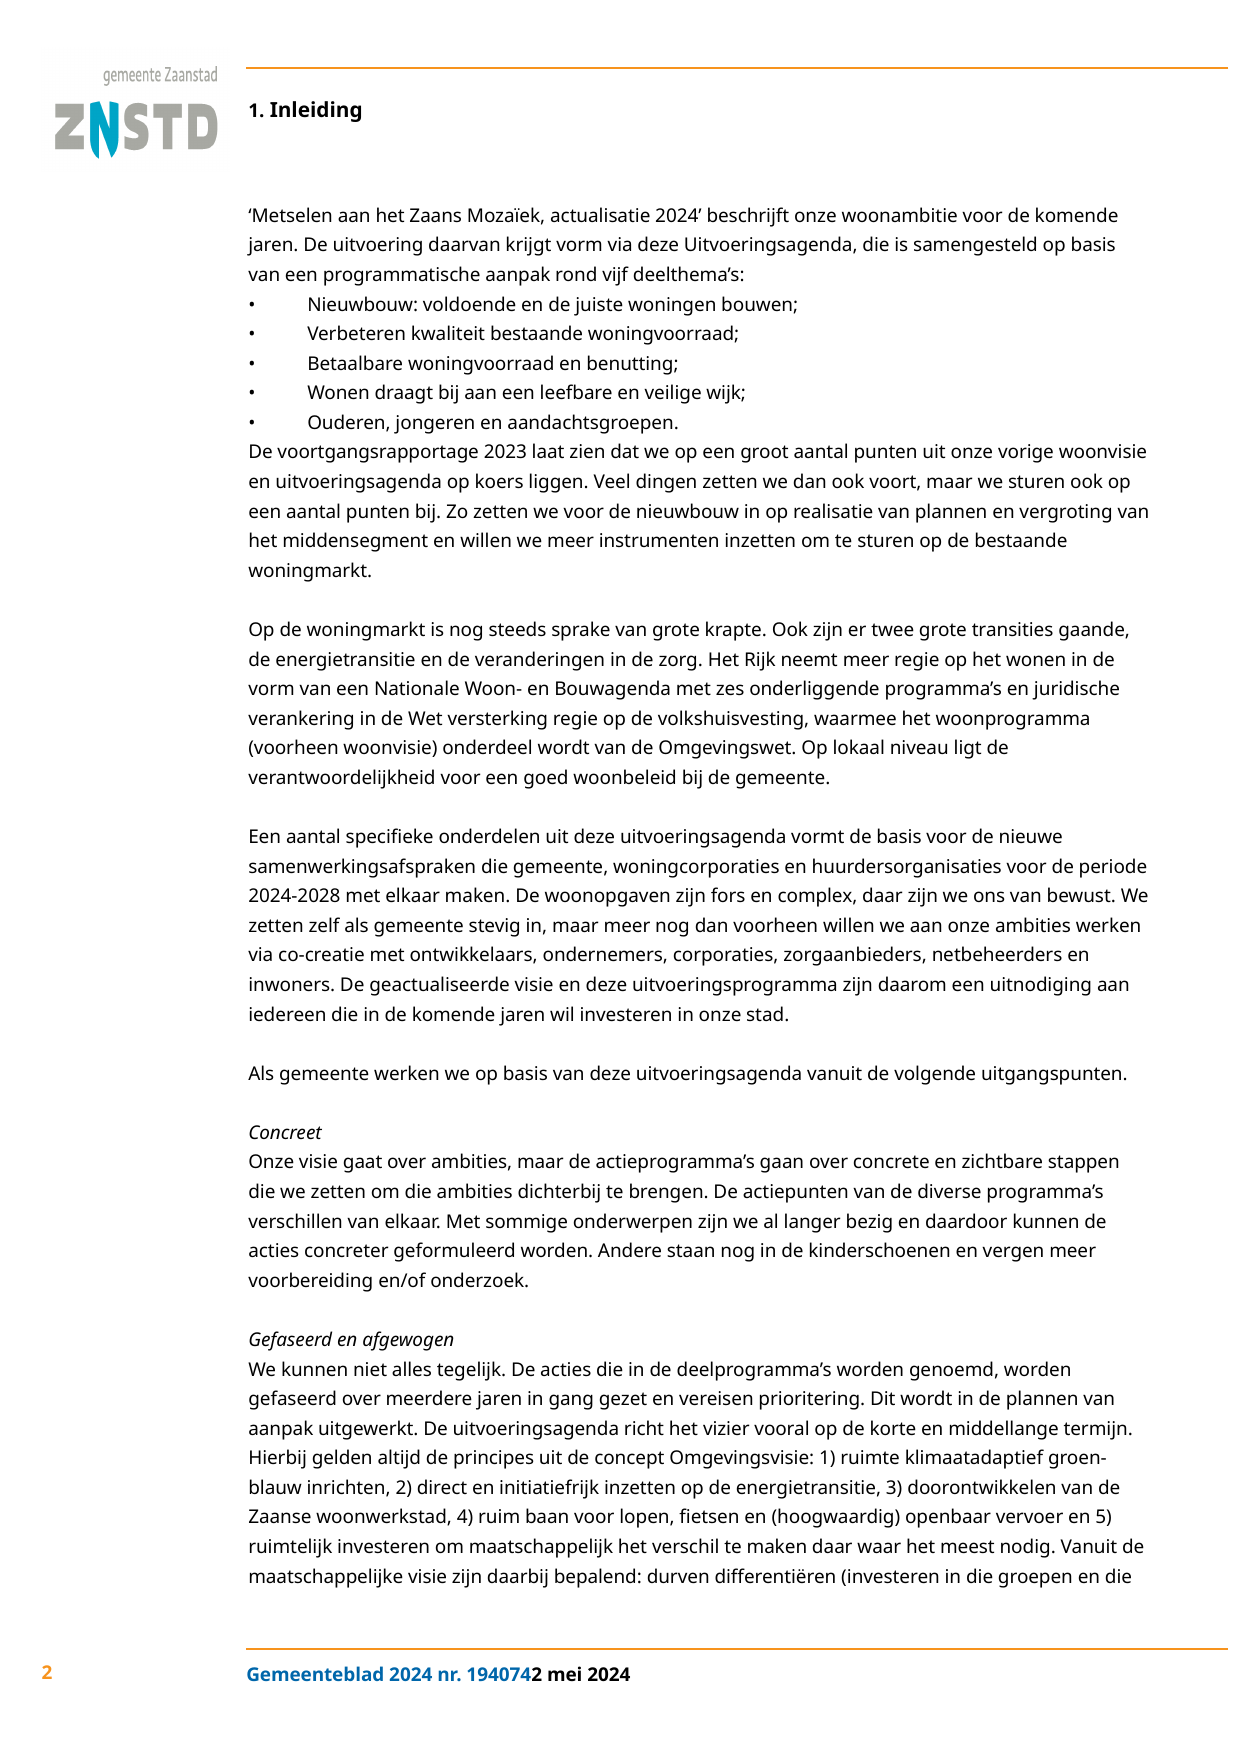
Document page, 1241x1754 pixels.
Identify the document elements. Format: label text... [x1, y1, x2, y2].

text De voortgangsrapportage 2023 laat zien dat we op een groot aantal punten uit onze vorige woonvisie en uitvoeringsagenda op koers liggen. Veel dingen zetten we dan ook voort, maar we sturen ook op een aantal punten bij. Zo zetten we voor de nieuwbouw in op realisatie van plannen en vergroting van het middensegment en willen we meer instrumenten inzetten om te sturen op de bestaande woningmarkt. [248, 439, 1152, 583]
list Nieuwbouw: voldoende en de juiste woningen bouwen; [248, 291, 1152, 317]
picture [41, 47, 231, 172]
text Een aantal specifieke onderdelen uit deze uitvoeringsagenda vormt de basis voor de nieuwe samenwerkingsafspraken die gemeente, woningcorporaties en huurdersorganisaties voor de periode 2024-2028 met elkaar maken. De woonopgaven zijn fors en complex, daar zijn we ons van bewust. We zetten zelf als gemeente stevig in, maar meer nog dan voorheen willen we aan onze ambities werken via co-creatie met ontwikkelaars, ondernemers, corporaties, zorgaanbieders, netbeheerders en inwoners. De geactualiseerde visie en deze uitvoeringsprogramma zijn daarom een uitnodiging aan iedereen die in de komende jaren wil investeren in onze stad. [248, 823, 1152, 1027]
list Verbeteren kwaliteit bestaande woningvoorraad; [248, 320, 1152, 346]
list Ouderen, jongeren en aandachtsgroepen. [248, 409, 1152, 435]
text Onze visie gaat over ambities, maar de actieprogramma’s gaan over concrete en zichtbare stappen die we zetten om die ambities dichterbij te brengen. De actiepunten van de diverse programma’s verschillen van elkaar. Met sommige onderwerpen zijn we al langer bezig en daardoor kunnen de acties concreter geformuleerd worden. Andere staan nog in de kinderschoenen en vergen meer voorbereiding en/of onderzoek. [248, 1149, 1152, 1293]
list Wonen draagt bij aan een leefbare en veilige wijk; [248, 379, 1152, 405]
text Als gemeente werken we op basis van deze uitvoeringsagenda vanuit de volgende uitgangspunten. [248, 1060, 1152, 1086]
text Concreet [248, 1119, 1152, 1145]
text ‘Metselen aan het Zaans Mozaïek, actualisatie 2024’ beschrijft onze woonambitie voor de komende jaren. De uitvoering daarvan krijgt vorm via deze Uitvoeringsagenda, die is samengesteld op basis van een programmatische aanpak rond vijf deelthema’s: [248, 202, 1152, 287]
list Betaalbare woningvoorraad en benutting; [248, 350, 1152, 376]
text 1. Inleiding [248, 95, 1152, 123]
text We kunnen niet alles tegelijk. De acties die in de deelprogramma’s worden genoemd, worden gefaseerd over meerdere jaren in gang gezet en vereisen prioritering. Dit wordt in de plannen van aanpak uitgewerkt. De uitvoeringsagenda richt het vizier vooral op de korte en middellange termijn. Hierbij gelden altijd de principes uit de concept Omgevingsvisie: 1) ruimte klimaatadaptief groen-blauw inrichten, 2) direct en initiatiefrijk inzetten op de energietransitie, 3) doorontwikkelen van de Zaanse woonwerkstad, 4) ruim baan voor lopen, fietsen en (hoogwaardig) openbaar vervoer en 5) ruimtelijk investeren om maatschappelijk het verschil te maken daar waar het meest nodig. Vanuit de maatschappelijke visie zijn daarbij bepalend: durven differentiëren (investeren in die groepen en die [248, 1356, 1152, 1589]
text Op de woningmarkt is nog steeds sprake van grote krapte. Ook zijn er twee grote transities gaande, de energietransitie en de veranderingen in de zorg. Het Rijk neemt meer regie op het wonen in de vorm van een Nationale Woon- en Bouwagenda met zes onderliggende programma’s en juridische verankering in de Wet versterking regie op de volkshuisvesting, waarmee het woonprogramma (voorheen woonvisie) onderdeel wordt van de Omgevingswet. Op lokaal niveau ligt de verantwoordelijkheid voor een goed woonbeleid bij de gemeente. [248, 616, 1152, 790]
text Gefaseerd en afgewogen [248, 1326, 1152, 1352]
